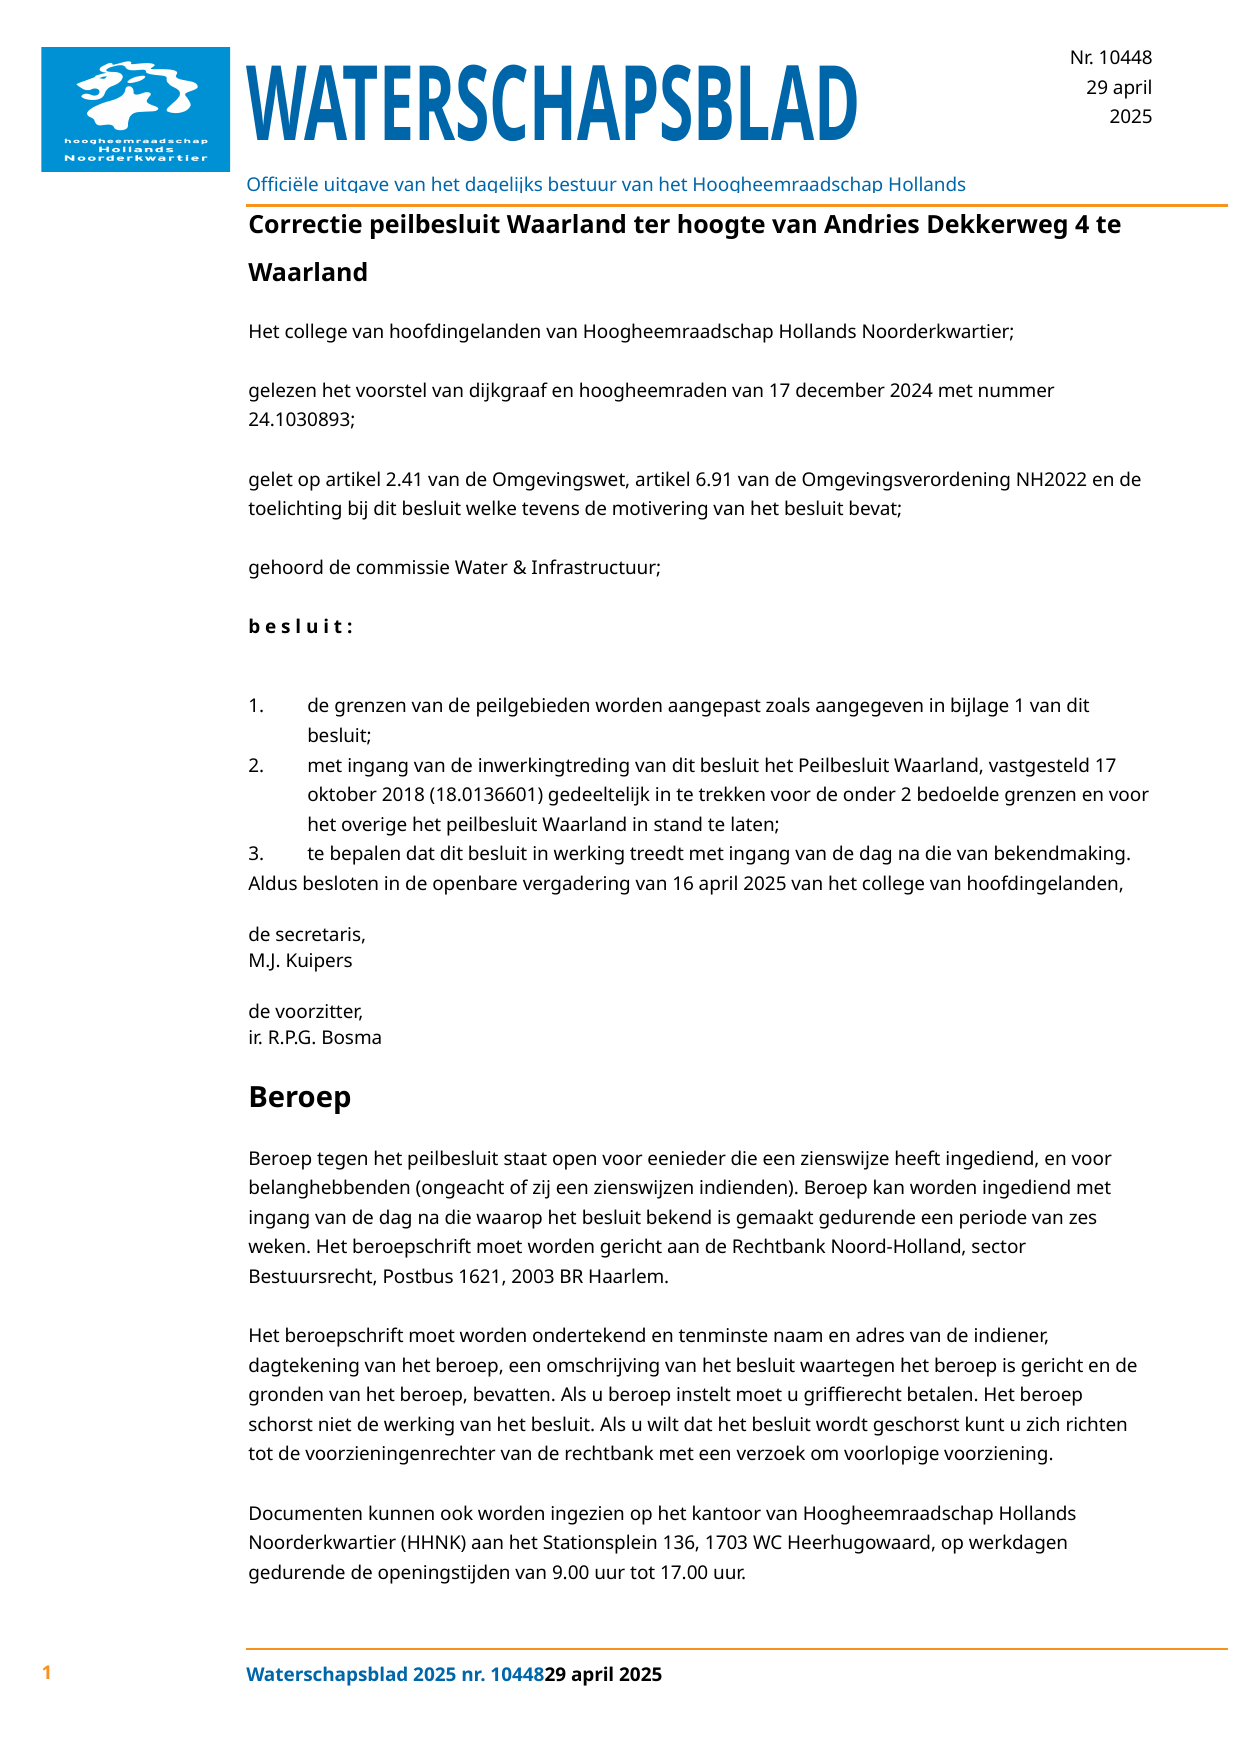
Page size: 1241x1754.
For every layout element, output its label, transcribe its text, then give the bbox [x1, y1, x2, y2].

text ir. R.P.G. Bosma [248, 1024, 1152, 1050]
text gelezen het voorstel van dijkgraaf en hoogheemraden van 17 december 2024 met nummer 24.1030893; [248, 377, 1152, 432]
text M.J. Kuipers [248, 947, 1152, 973]
picture [129, 76, 144, 82]
list met ingang van de inwerkingtreding van dit besluit het Peilbesluit Waarland, vastgesteld 17 oktober 2018 (18.0136601) gedeeltelijk in te trekken voor de onder 2 bedoelde grenzen en voor het overige het peilbesluit Waarland in stand te laten; [248, 752, 1152, 837]
text gehoord de commissie Water & Infrastructuur; [248, 554, 1152, 580]
text de secretaris, [248, 922, 1152, 947]
picture [78, 64, 122, 99]
text gelet op artikel 2.41 van de Omgevingswet, artikel 6.91 van de Omgevingsverordening NH2022 en de toelichting bij dit besluit welke tevens de motivering van het besluit bevat; [248, 466, 1152, 521]
text Aldus besloten in de openbare vergadering van 16 april 2025 van het college van hoofdingelanden, [248, 870, 1152, 896]
text Beroep [248, 1076, 1152, 1116]
text b e s l u i t : [248, 614, 1152, 639]
picture [88, 87, 157, 130]
list de grenzen van de peilgebieden worden aangepast zoals aangegeven in bijlage 1 van dit besluit; [248, 693, 1152, 748]
list te bepalen dat dit besluit in werking treedt met ingang van de dag na die van bekendmaking. [248, 841, 1152, 866]
text Documenten kunnen ook worden ingezien op het kantoor van Hoogheemraadschap Hollands Noorderkwartier (HHNK) aan het Stationsplein 136, 1703 WC Heerhugowaard, op werkdagen gedurende de openingstijden van 9.00 uur tot 17.00 uur. [248, 1500, 1152, 1585]
text Correctie peilbesluit Waarland ter hoogte van Andries Dekkerweg 4 te Waarland [248, 207, 1152, 288]
picture [118, 62, 197, 112]
text Het college van hoofdingelanden van Hoogheemraadschap Hollands Noorderkwartier; [248, 318, 1152, 344]
text de voorzitter, [248, 999, 1152, 1024]
text Beroep tegen het peilbesluit staat open voor eenieder die een zienswijze heeft ingediend, en voor belanghebbenden (ongeacht of zij een zienswijzen indienden). Beroep kan worden ingediend met ingang van de dag na die waarop het besluit bekend is gemaakt gedurende een periode van zes weken. Het beroepschrift moet worden gericht aan de Rechtbank Noord-Holland, sector Bestuursrecht, Postbus 1621, 2003 BR Haarlem. [248, 1145, 1152, 1289]
text Het beroepschrift moet worden ondertekend en tenminste naam en adres van de indiener, dagtekening van het beroep, een omschrijving van het besluit waartegen het beroep is gericht en de gronden van het beroep, bevatten. Als u beroep instelt moet u griffierecht betalen. Het beroep schorst niet de werking van het besluit. Als u wilt dat het besluit wordt geschorst kunt u zich richten tot de voorzieningenrechter van de rechtbank met een verzoek om voorlopige voorziening. [248, 1322, 1152, 1466]
